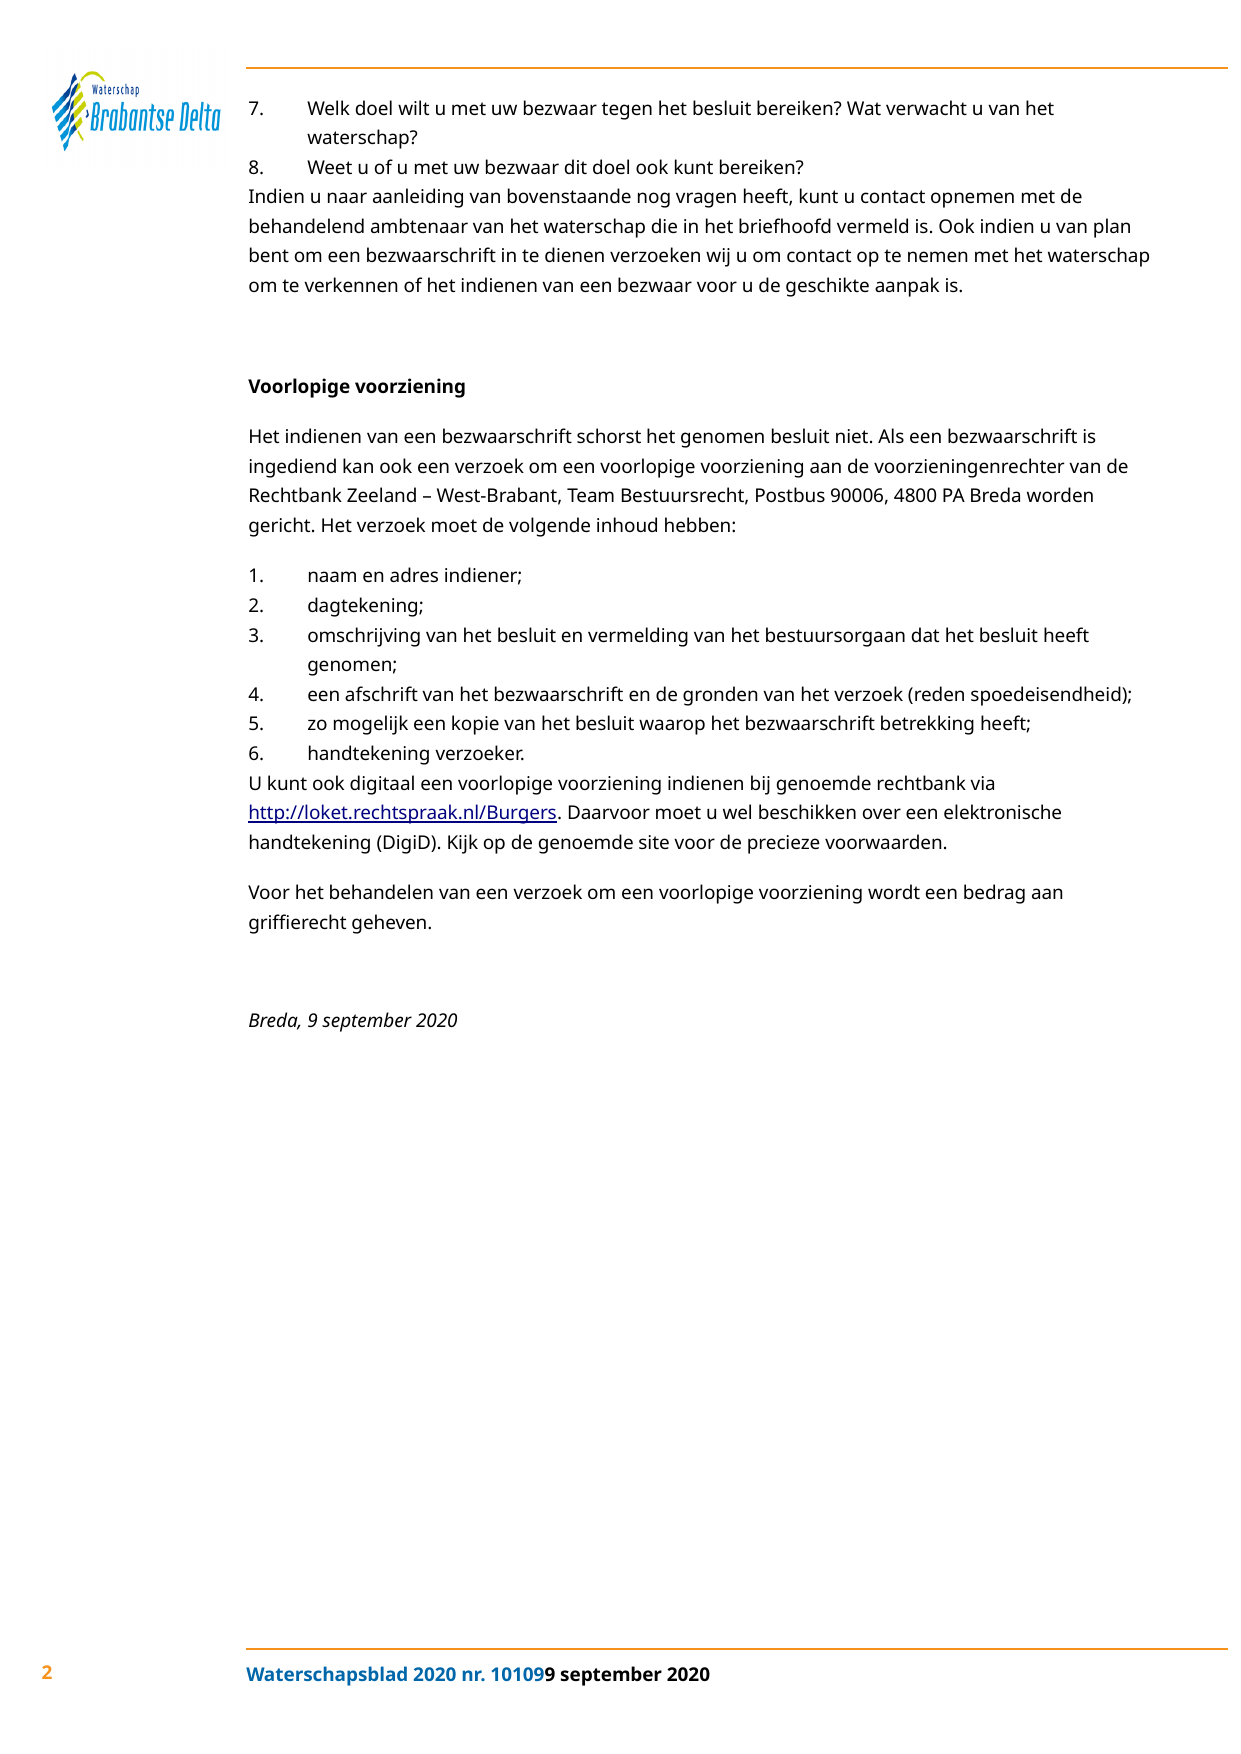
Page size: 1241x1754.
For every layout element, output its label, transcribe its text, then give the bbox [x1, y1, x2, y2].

text U kunt ook digitaal een voorlopige voorziening indienen bij genoemde rechtbank via http://loket.rechtspraak.nl/Burgers. Daarvoor moet u wel beschikken over een elektronische handtekening (DigiD). Kijk op de genoemde site voor de precieze voorwaarden. [248, 770, 1152, 855]
text Voorlopige voorziening [248, 373, 1152, 399]
picture [41, 47, 231, 172]
list Weet u of u met uw bezwaar dit doel ook kunt bereiken? [248, 154, 1152, 180]
list handtekening verzoeker. [248, 740, 1152, 766]
list een afschrift van het bezwaarschrift en de gronden van het verzoek (reden spoedeisendheid); [248, 681, 1152, 707]
text Het indienen van een bezwaarschrift schorst het genomen besluit niet. Als een bezwaarschrift is ingediend kan ook een verzoek om een voorlopige voorziening aan de voorzieningenrechter van de Rechtbank Zeeland – West-Brabant, Team Bestuursrecht, Postbus 90006, 4800 PA Breda worden gericht. Het verzoek moet de volgende inhoud hebben: [248, 423, 1152, 538]
text Breda, 9 september 2020 [248, 1007, 1152, 1033]
list dagtekening; [248, 592, 1152, 618]
list zo mogelijk een kopie van het besluit waarop het bezwaarschrift betrekking heeft; [248, 711, 1152, 736]
list Welk doel wilt u met uw bezwaar tegen het besluit bereiken? Wat verwacht u van het waterschap? [248, 95, 1152, 150]
list omschrijving van het besluit en vermelding van het bestuursorgaan dat het besluit heeft genomen; [248, 622, 1152, 677]
text Voor het behandelen van een verzoek om een voorlopige voorziening wordt een bedrag aan griffierecht geheven. [248, 879, 1152, 935]
list naam en adres indiener; [248, 563, 1152, 588]
text Indien u naar aanleiding van bovenstaande nog vragen heeft, kunt u contact opnemen met de behandelend ambtenaar van het waterschap die in het briefhoofd vermeld is. Ook indien u van plan bent om een bezwaarschrift in te dienen verzoeken wij u om contact op te nemen met het waterschap om te verkennen of het indienen van een bezwaar voor u de geschikte aanpak is. [248, 183, 1152, 298]
